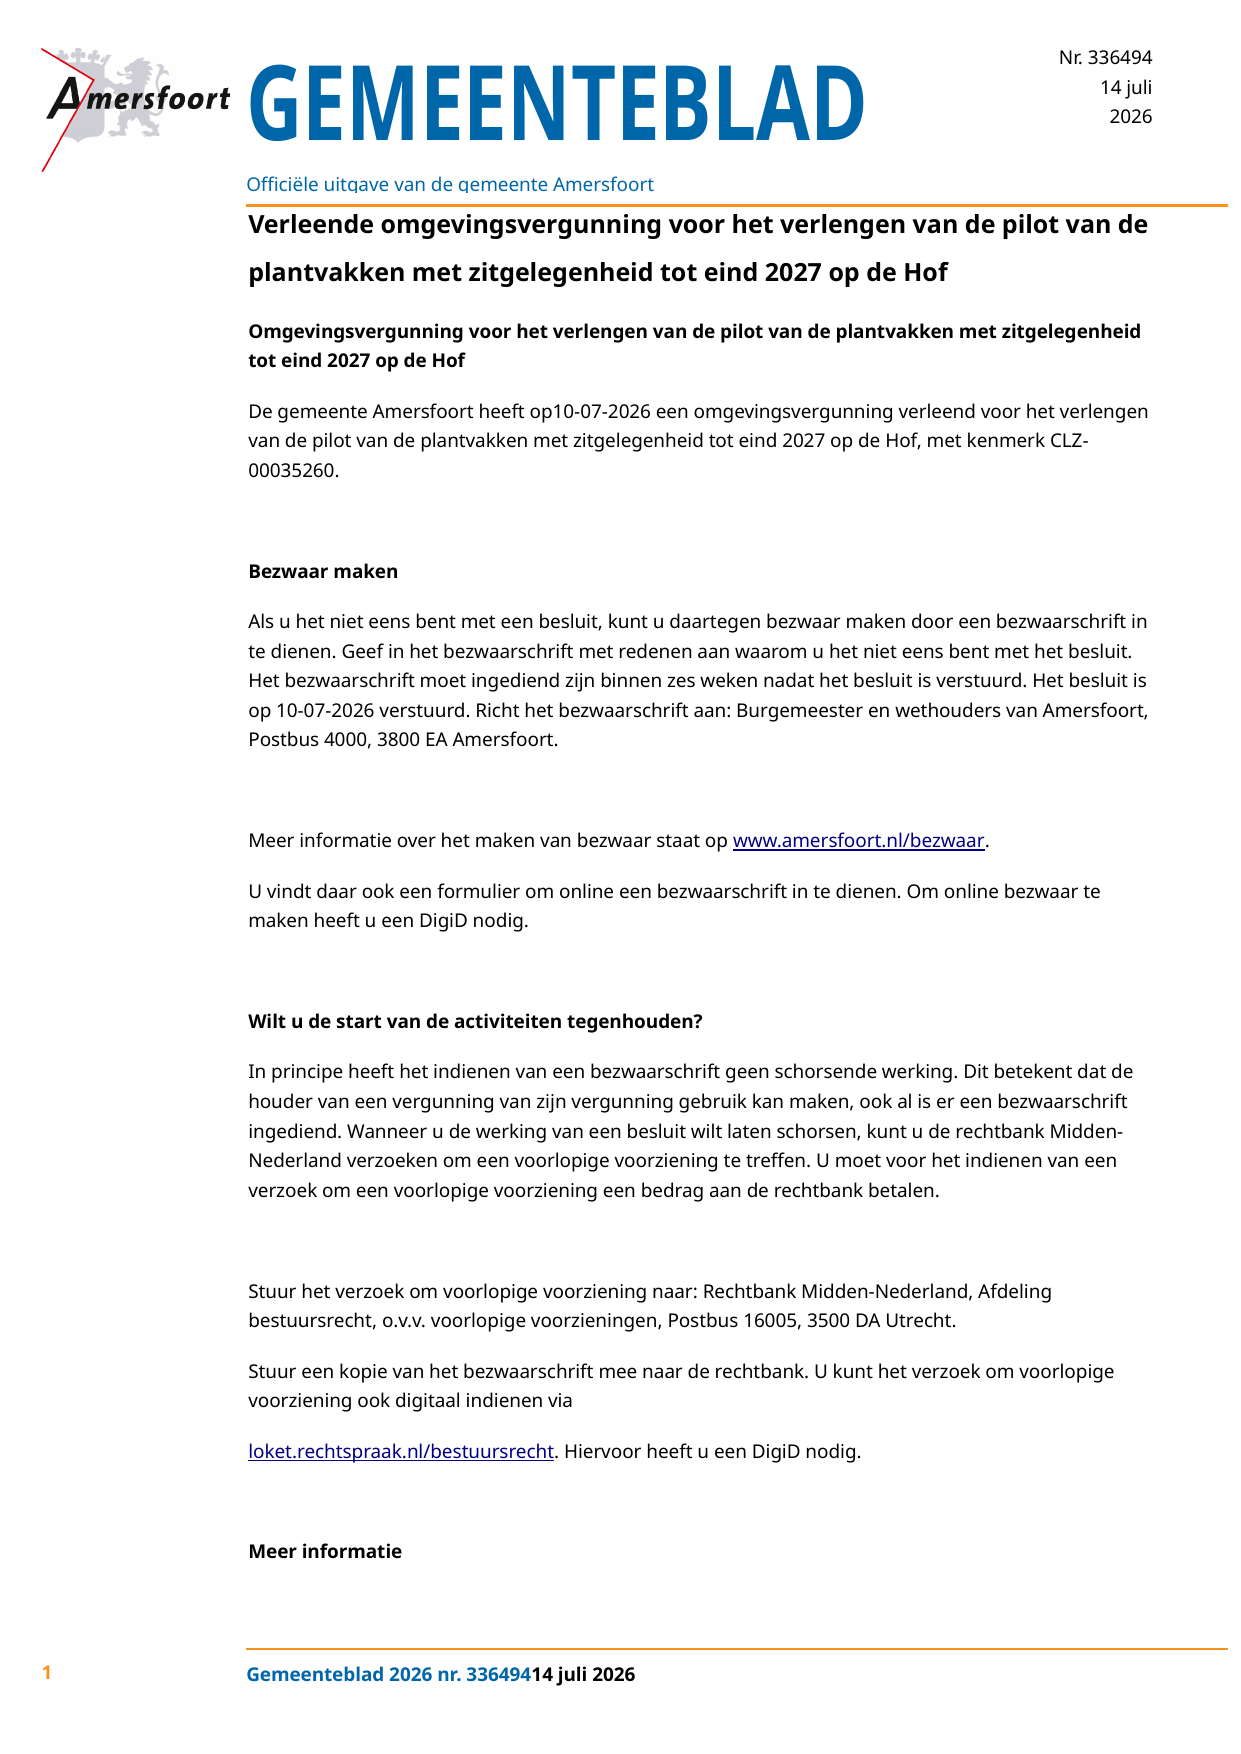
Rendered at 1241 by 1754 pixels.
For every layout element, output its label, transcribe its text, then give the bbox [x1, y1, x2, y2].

text Wilt u de start van de activiteiten tegenhouden? [248, 1008, 1152, 1034]
text Omgevingsvergunning voor het verlengen van de pilot van de plantvakken met zitgelegenheid tot eind 2027 op de Hof [248, 318, 1152, 373]
picture [41, 47, 231, 172]
text Stuur een kopie van het bezwaarschrift mee naar de rechtbank. U kunt het verzoek om voorlopige voorziening ook digitaal indienen via [248, 1358, 1152, 1413]
text Bezwaar maken [248, 558, 1152, 584]
text In principe heeft het indienen van een bezwaarschrift geen schorsende werking. Dit betekent dat de houder van een vergunning van zijn vergunning gebruik kan maken, ook al is er een bezwaarschrift ingediend. Wanneer u de werking van een besluit wilt laten schorsen, kunt u de rechtbank Midden-Nederland verzoeken om een voorlopige voorziening te treffen. U moet voor het indienen van een verzoek om een voorlopige voorziening een bedrag aan de rechtbank betalen. [248, 1059, 1152, 1203]
text De gemeente Amersfoort heeft op10-07-2026 een omgevingsvergunning verleend voor het verlengen van de pilot van de plantvakken met zitgelegenheid tot eind 2027 op de Hof, met kenmerk CLZ-00035260. [248, 398, 1152, 483]
text Verleende omgevingsvergunning voor het verlengen van de pilot van de plantvakken met zitgelegenheid tot eind 2027 op de Hof [248, 207, 1152, 288]
text Als u het niet eens bent met een besluit, kunt u daartegen bezwaar maken door een bezwaarschrift in te dienen. Geef in het bezwaarschrift met redenen aan waarom u het niet eens bent met het besluit. Het bezwaarschrift moet ingediend zijn binnen zes weken nadat het besluit is verstuurd. Het besluit is op 10-07-2026 verstuurd. Richt het bezwaarschrift aan: Burgemeester en wethouders van Amersfoort, Postbus 4000, 3800 EA Amersfoort. [248, 608, 1152, 752]
text Stuur het verzoek om voorlopige voorziening naar: Rechtbank Midden-Nederland, Afdeling bestuursrecht, o.v.v. voorlopige voorzieningen, Postbus 16005, 3500 DA Utrecht. [248, 1278, 1152, 1333]
text Meer informatie over het maken van bezwaar staat op www.amersfoort.nl/bezwaar. [248, 827, 1152, 853]
text loket.rechtspraak.nl/bestuursrecht. Hiervoor heeft u een DigiD nodig. [248, 1438, 1152, 1464]
text U vindt daar ook een formulier om online een bezwaarschrift in te dienen. Om online bezwaar te maken heeft u een DigiD nodig. [248, 878, 1152, 933]
text Meer informatie [248, 1539, 1152, 1564]
